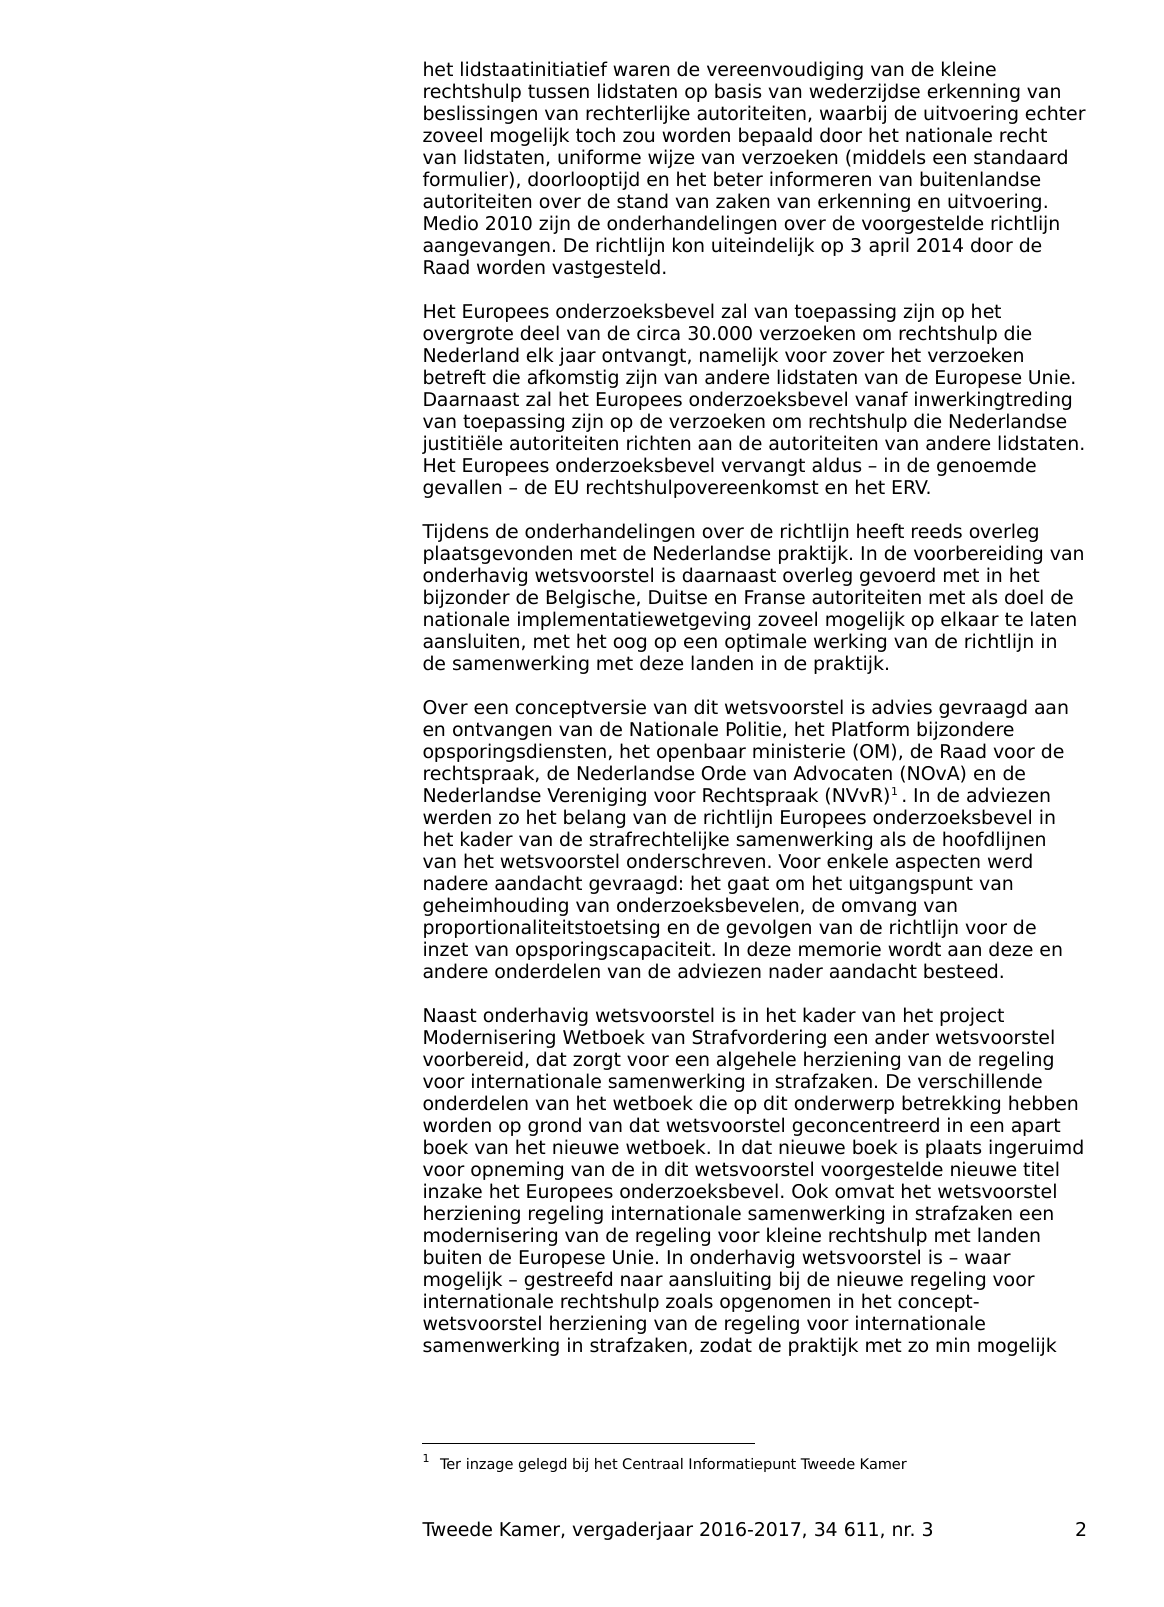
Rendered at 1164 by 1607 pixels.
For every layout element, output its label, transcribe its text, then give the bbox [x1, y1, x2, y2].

text het lidstaatinitiatief waren de vereenvoudiging van de kleine rechtshulp tussen lidstaten op basis van wederzijdse erkenning van beslissingen van rechterlijke autoriteiten, waarbij de uitvoering echter zoveel mogelijk toch zou worden bepaald door het nationale recht van lidstaten, uniforme wijze van verzoeken (middels een standaard formulier), doorlooptijd en het beter informeren van buitenlandse autoriteiten over de stand van zaken van erkenning en uitvoering. Medio 2010 zijn de onderhandelingen over de voorgestelde richtlijn aangevangen. De richtlijn kon uiteindelijk op 3 april 2014 door de Raad worden vastgesteld. [422, 59, 1087, 279]
text Tijdens de onderhandelingen over de richtlijn heeft reeds overleg plaatsgevonden met de Nederlandse praktijk. In de voorbereiding van onderhavig wetsvoorstel is daarnaast overleg gevoerd met in het bijzonder de Belgische, Duitse en Franse autoriteiten met als doel de nationale implementatiewetgeving zoveel mogelijk op elkaar te laten aansluiten, met het oog op een optimale werking van de richtlijn in de samenwerking met deze landen in de praktijk. [422, 521, 1087, 675]
text Het Europees onderzoeksbevel zal van toepassing zijn op het overgrote deel van de circa 30.000 verzoeken om rechtshulp die Nederland elk jaar ontvangt, namelijk voor zover het verzoeken betreft die afkomstig zijn van andere lidstaten van de Europese Unie. Daarnaast zal het Europees onderzoeksbevel vanaf inwerkingtreding van toepassing zijn op de verzoeken om rechtshulp die Nederlandse justitiële autoriteiten richten aan de autoriteiten van andere lidstaten. Het Europees onderzoeksbevel vervangt aldus – in de genoemde gevallen – de EU rechtshulpovereenkomst en het ERV. [422, 301, 1087, 499]
text Ter inzage gelegd bij het Centraal Informatiepunt Tweede Kamer [422, 1452, 1087, 1474]
text Naast onderhavig wetsvoorstel is in het kader van het project Modernisering Wetboek van Strafvordering een ander wetsvoorstel voorbereid, dat zorgt voor een algehele herziening van de regeling voor internationale samenwerking in strafzaken. De verschillende onderdelen van het wetboek die op dit onderwerp betrekking hebben worden op grond van dat wetsvoorstel geconcentreerd in een apart boek van het nieuwe wetboek. In dat nieuwe boek is plaats ingeruimd voor opneming van de in dit wetsvoorstel voorgestelde nieuwe titel inzake het Europees onderzoeksbevel. Ook omvat het wetsvoorstel herziening regeling internationale samenwerking in strafzaken een modernisering van de regeling voor kleine rechtshulp met landen buiten de Europese Unie. In onderhavig wetsvoorstel is – waar mogelijk – gestreefd naar aansluiting bij de nieuwe regeling voor internationale rechtshulp zoals opgenomen in het concept-wetsvoorstel herziening van de regeling voor internationale samenwerking in strafzaken, zodat de praktijk met zo min mogelijk [422, 1005, 1087, 1357]
text Over een conceptversie van dit wetsvoorstel is advies gevraagd aan en ontvangen van de Nationale Politie, het Platform bijzondere opsporingsdiensten, het openbaar ministerie (OM), de Raad voor de rechtspraak, de Nederlandse Orde van Advocaten (NOvA) en de Nederlandse Vereniging voor Rechtspraak (NVvR). In de adviezen werden zo het belang van de richtlijn Europees onderzoeksbevel in het kader van de strafrechtelijke samenwerking als de hoofdlijnen van het wetsvoorstel onderschreven. Voor enkele aspecten werd nadere aandacht gevraagd: het gaat om het uitgangspunt van geheimhouding van onderzoeksbevelen, de omvang van proportionaliteitstoetsing en de gevolgen van de richtlijn voor de inzet van opsporingscapaciteit. In deze memorie wordt aan deze en andere onderdelen van de adviezen nader aandacht besteed. [422, 697, 1087, 983]
